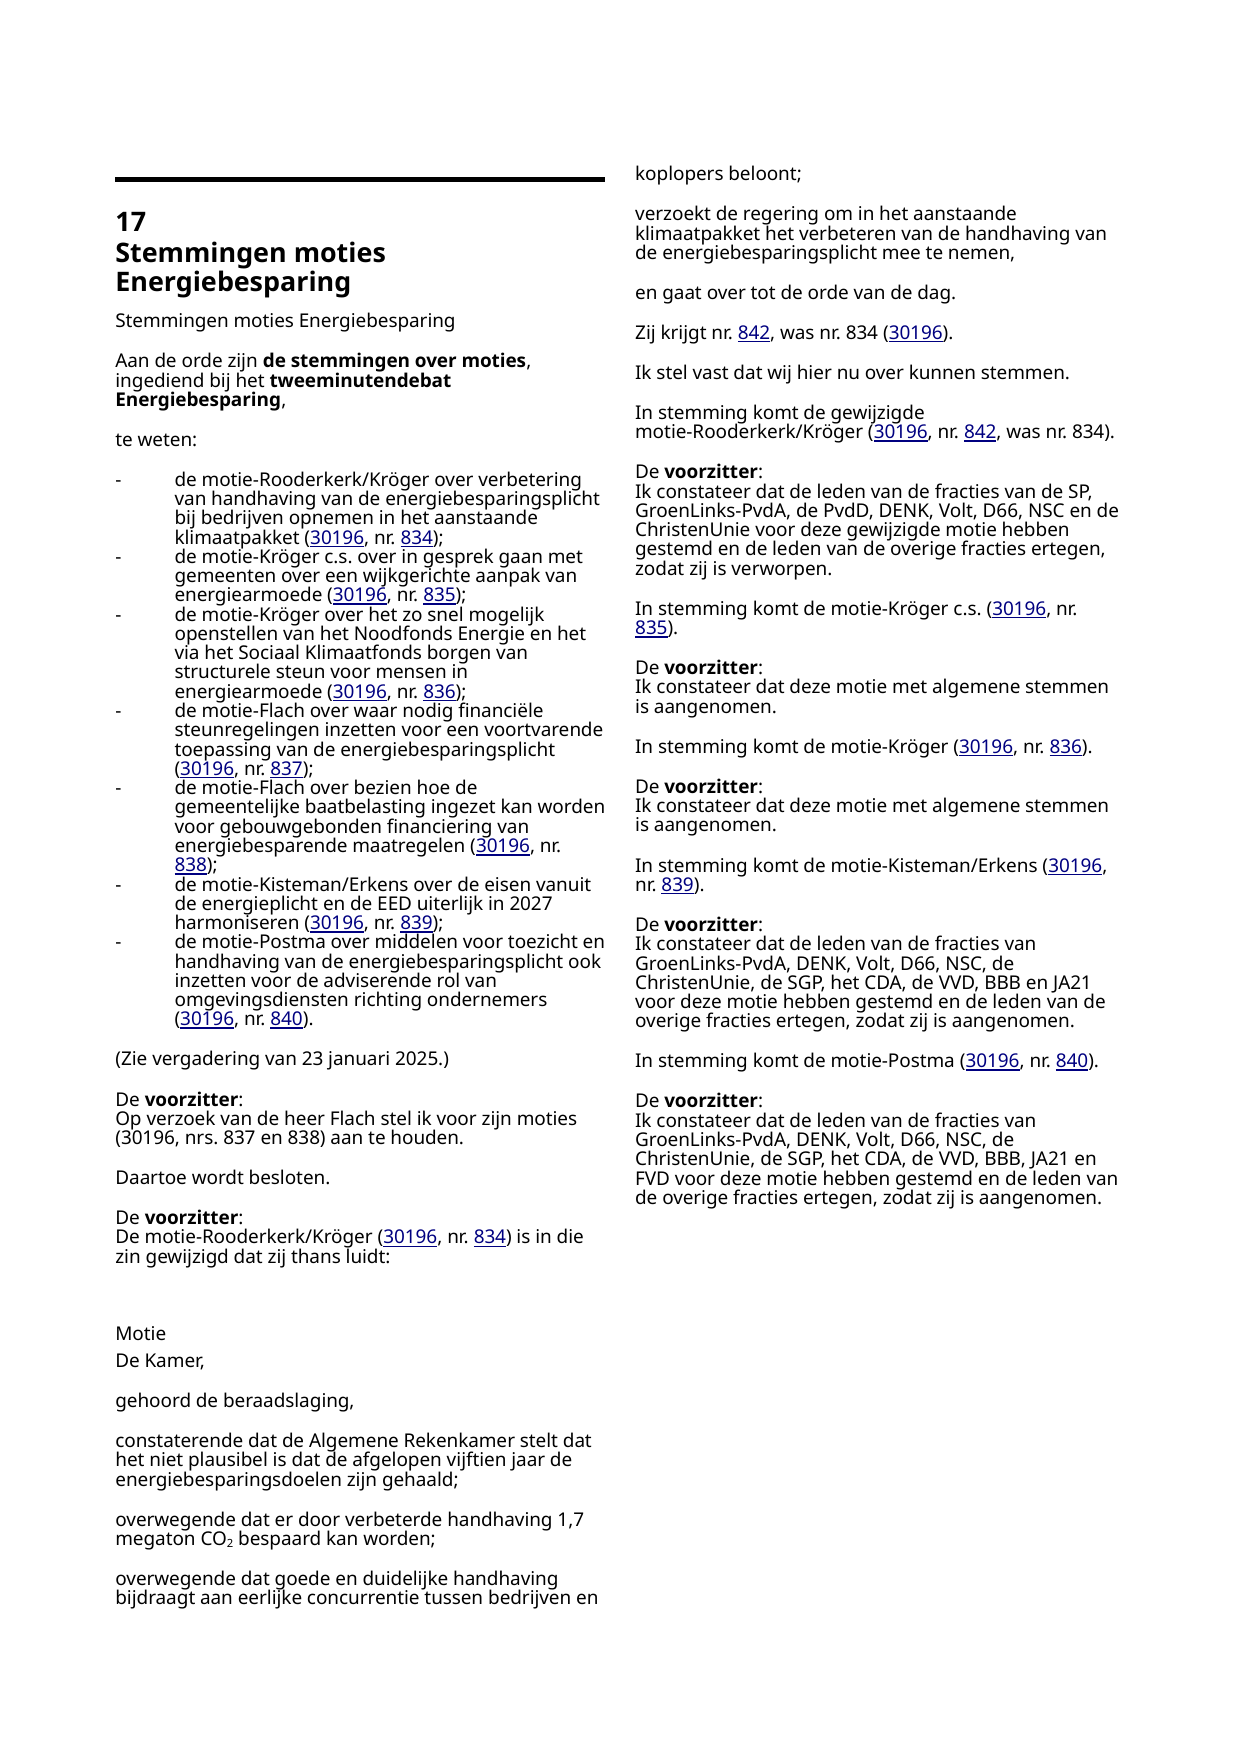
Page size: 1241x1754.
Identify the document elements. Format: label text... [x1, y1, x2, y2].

text Ik constateer dat de leden van de fracties van GroenLinks-PvdA, DENK, Volt, D66, NSC, de ChristenUnie, de SGP, het CDA, de VVD, BBB en JA21 voor deze motie hebben gestemd en de leden van de overige fracties ertegen, zodat zij is aangenomen. [635, 935, 1125, 1032]
text De voorzitter: [635, 659, 1125, 678]
text Daartoe wordt besloten. [115, 1169, 605, 1188]
text (Zie vergadering van 23 januari 2025.) [115, 1050, 605, 1070]
text In stemming komt de motie-Kröger (30196, nr. 836). [635, 738, 1125, 757]
list de motie-Flach over waar nodig financiële steunregelingen inzetten voor een voortvarende toepassing van de energiebesparingsplicht (30196, nr. 837); [115, 702, 605, 779]
text gehoord de beraadslaging, [115, 1392, 605, 1411]
list de motie-Kröger over het zo snel mogelijk openstellen van het Noodfonds Energie en het via het Sociaal Klimaatfonds borgen van structurele steun voor mensen in energiearmoede (30196, nr. 836); [115, 606, 605, 702]
list de motie-Postma over middelen voor toezicht en handhaving van de energiebesparingsplicht ook inzetten voor de adviserende rol van omgevingsdiensten richting ondernemers (30196, nr. 840). [115, 933, 605, 1030]
text Ik constateer dat deze motie met algemene stemmen is aangenomen. [635, 678, 1125, 717]
text In stemming komt de motie-Postma (30196, nr. 840). [635, 1052, 1125, 1072]
text koplopers beloont; [635, 165, 1125, 184]
text verzoekt de regering om in het aanstaande klimaatpakket het verbeteren van de handhaving van de energiebesparingsplicht mee te nemen, [635, 205, 1125, 263]
text De Kamer, [115, 1352, 605, 1371]
text De voorzitter: [635, 778, 1125, 797]
text In stemming komt de gewijzigde motie-Rooderkerk/Kröger (30196, nr. 842, was nr. 834). [635, 404, 1125, 442]
list de motie-Kröger c.s. over in gesprek gaan met gemeenten over een wijkgerichte aanpak van energiearmoede (30196, nr. 835); [115, 548, 605, 606]
text Ik stel vast dat wij hier nu over kunnen stemmen. [635, 364, 1125, 383]
text overwegende dat er door verbeterde handhaving 1,7 megaton CO2 bespaard kan worden; [115, 1511, 605, 1549]
text te weten: [115, 431, 605, 450]
list de motie-Flach over bezien hoe de gemeentelijke baatbelasting ingezet kan worden voor gebouwgebonden financiering van energiebesparende maatregelen (30196, nr. 838); [115, 779, 605, 876]
text Ik constateer dat de leden van de fracties van GroenLinks-PvdA, DENK, Volt, D66, NSC, de ChristenUnie, de SGP, het CDA, de VVD, BBB, JA21 en FVD voor deze motie hebben gestemd en de leden van de overige fracties ertegen, zodat zij is aangenomen. [635, 1112, 1125, 1208]
text De motie-Rooderkerk/Kröger (30196, nr. 834) is in die zin gewijzigd dat zij thans luidt: [115, 1228, 605, 1267]
text De voorzitter: [115, 1091, 605, 1110]
text Ik constateer dat de leden van de fracties van de SP, GroenLinks-PvdA, de PvdD, DENK, Volt, D66, NSC en de ChristenUnie voor deze gewijzigde motie hebben gestemd en de leden van de overige fracties ertegen, zodat zij is verworpen. [635, 483, 1125, 579]
text Aan de orde zijn de stemmingen over moties, ingediend bij het tweeminutendebat Energiebesparing, [115, 352, 605, 410]
text De voorzitter: [635, 1092, 1125, 1112]
text Zij krijgt nr. 842, was nr. 834 (30196). [635, 324, 1125, 343]
text In stemming komt de motie-Kröger c.s. (30196, nr. 835). [635, 600, 1125, 638]
text constaterende dat de Algemene Rekenkamer stelt dat het niet plausibel is dat de afgelopen vijftien jaar de energiebesparingsdoelen zijn gehaald; [115, 1432, 605, 1490]
text Op verzoek van de heer Flach stel ik voor zijn moties (30196, nrs. 837 en 838) aan te houden. [115, 1110, 605, 1148]
text Stemmingen moties Energiebesparing [115, 239, 605, 312]
text Stemmingen moties Energiebesparing [115, 312, 605, 332]
text 17 [115, 203, 605, 239]
text In stemming komt de motie-Kisteman/Erkens (30196, nr. 839). [635, 857, 1125, 895]
list de motie-Kisteman/Erkens over de eisen vanuit de energieplicht en de EED uiterlijk in 2027 harmoniseren (30196, nr. 839); [115, 876, 605, 933]
text De voorzitter: [115, 1209, 605, 1228]
text De voorzitter: [635, 916, 1125, 935]
text De voorzitter: [635, 463, 1125, 483]
text overwegende dat goede en duidelijke handhaving bijdraagt aan eerlijke concurrentie tussen bedrijven en [115, 1570, 605, 1608]
list de motie-Rooderkerk/Kröger over verbetering van handhaving van de energiebesparingsplicht bij bedrijven opnemen in het aanstaande klimaatpakket (30196, nr. 834); [115, 471, 605, 548]
text Ik constateer dat deze motie met algemene stemmen is aangenomen. [635, 797, 1125, 836]
text Motie [115, 1320, 605, 1346]
text en gaat over tot de orde van de dag. [635, 284, 1125, 303]
